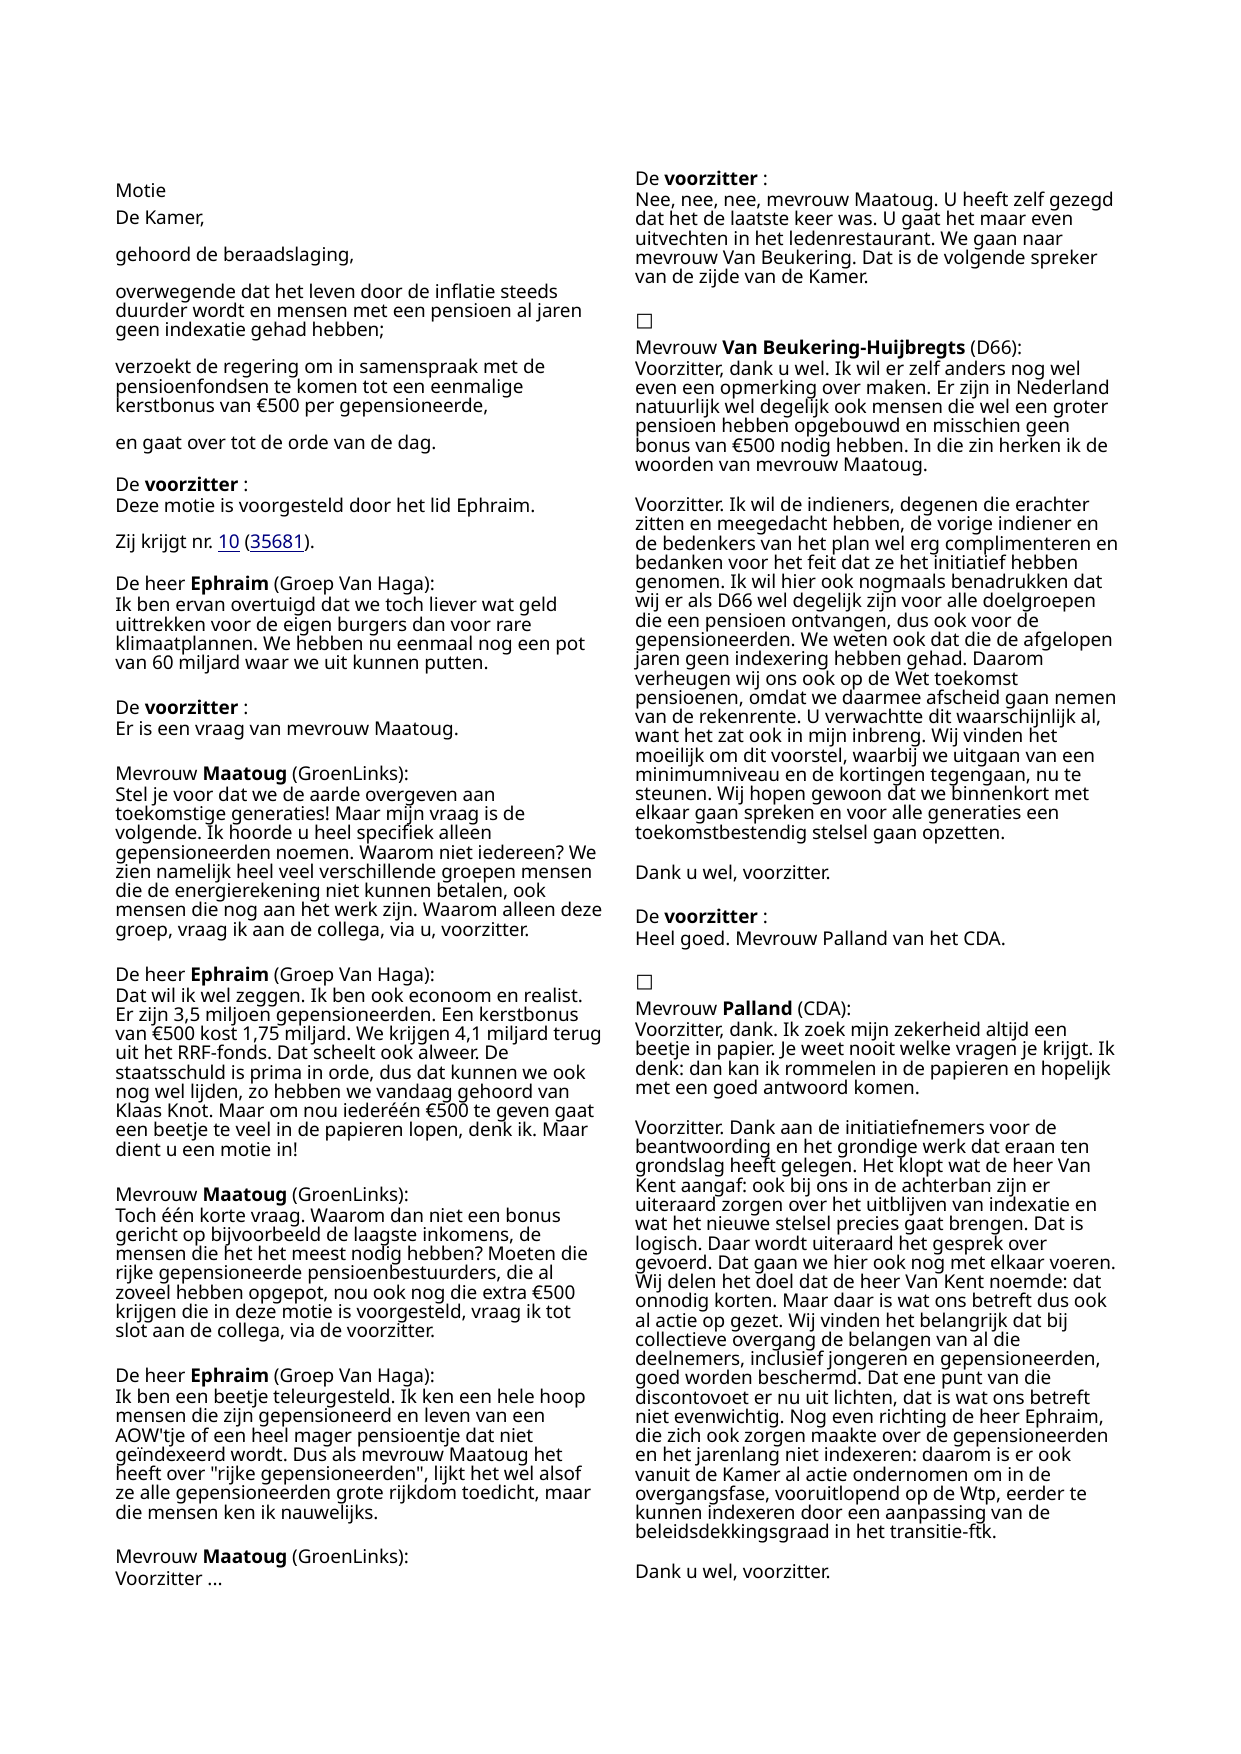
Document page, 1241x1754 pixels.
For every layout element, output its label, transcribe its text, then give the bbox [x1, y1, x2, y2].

text Voorzitter. Dank aan de initiatiefnemers voor de beantwoording en het grondige werk dat eraan ten grondslag heeft gelegen. Het klopt wat de heer Van Kent aangaf: ook bij ons in de achterban zijn er uiteraard zorgen over het uitblijven van indexatie en wat het nieuwe stelsel precies gaat brengen. Dat is logisch. Daar wordt uiteraard het gesprek over gevoerd. Dat gaan we hier ook nog met elkaar voeren. Wij delen het doel dat de heer Van Kent noemde: dat onnodig korten. Maar daar is wat ons betreft dus ook al actie op gezet. Wij vinden het belangrijk dat bij collectieve overgang de belangen van al die deelnemers, inclusief jongeren en gepensioneerden, goed worden beschermd. Dat ene punt van die discontovoet er nu uit lichten, dat is wat ons betreft niet evenwichtig. Nog even richting de heer Ephraim, die zich ook zorgen maakte over de gepensioneerden en het jarenlang niet indexeren: daarom is er ook vanuit de Kamer al actie ondernomen om in de overgangsfase, vooruitlopend op de Wtp, eerder te kunnen indexeren door een aanpassing van de beleidsdekkingsgraad in het transitie-ftk. [635, 1119, 1125, 1543]
text Ik ben een beetje teleurgesteld. Ik ken een hele hoop mensen die zijn gepensioneerd en leven van een AOW'tje of een heel mager pensioentje dat niet geïndexeerd wordt. Dus als mevrouw Maatoug het heeft over "rijke gepensioneerden", lijkt het wel alsof ze alle gepensioneerden grote rijkdom toedicht, maar die mensen ken ik nauwelijks. [115, 1388, 605, 1523]
text Mevrouw Palland (CDA): [635, 995, 1125, 1021]
text De heer Ephraim (Groep Van Haga): [115, 571, 605, 596]
text Dat wil ik wel zeggen. Ik ben ook econoom en realist. Er zijn 3,5 miljoen gepensioneerden. Een kerstbonus van €500 kost 1,75 miljard. We krijgen 4,1 miljard terug uit het RRF-fonds. Dat scheelt ook alweer. De staatsschuld is prima in orde, dus dat kunnen we ook nog wel lijden, zo hebben we vandaag gehoord van Klaas Knot. Maar om nou iederéén €500 te geven gaat een beetje te veel in de papieren lopen, denk ik. Maar dient u een motie in! [115, 987, 605, 1160]
text Voorzitter. Ik wil de indieners, degenen die erachter zitten en meegedacht hebben, de vorige indiener en de bedenkers van het plan wel erg complimenteren en bedanken voor het feit dat ze het initiatief hebben genomen. Ik wil hier ook nogmaals benadrukken dat wij er als D66 wel degelijk zijn voor alle doelgroepen die een pensioen ontvangen, dus ook voor de gepensioneerden. We weten ook dat die de afgelopen jaren geen indexering hebben gehad. Daarom verheugen wij ons ook op de Wet toekomst pensioenen, omdat we daarmee afscheid gaan nemen van de rekenrente. U verwachtte dit waarschijnlijk al, want het zat ook in mijn inbreng. Wij vinden het moeilijk om dit voorstel, waarbij we uitgaan van een minimumniveau en de kortingen tegengaan, nu te steunen. Wij hopen gewoon dat we binnenkort met elkaar gaan spreken en voor alle generaties een toekomstbestendig stelsel gaan opzetten. [635, 496, 1125, 843]
text Voorzitter ... [115, 1569, 605, 1589]
text De voorzitter : [115, 471, 605, 497]
text overwegende dat het leven door de inflatie steeds duurder wordt en mensen met een pensioen al jaren geen indexatie gehad hebben; [115, 283, 605, 341]
text ⬜ [635, 969, 1125, 995]
text Mevrouw Van Beukering-Huijbregts (D66): [635, 334, 1125, 360]
text Mevrouw Maatoug (GroenLinks): [115, 1181, 605, 1207]
text Er is een vraag van mevrouw Maatoug. [115, 720, 605, 739]
text Heel goed. Mevrouw Palland van het CDA. [635, 929, 1125, 949]
text Stel je voor dat we de aarde overgeven aan toekomstige generaties! Maar mijn vraag is de volgende. Ik hoorde u heel specifiek alleen gepensioneerden noemen. Waarom niet iedereen? We zien namelijk heel veel verschillende groepen mensen die de energierekening niet kunnen betalen, ook mensen die nog aan het werk zijn. Waarom alleen deze groep, vraag ik aan de collega, via u, voorzitter. [115, 786, 605, 940]
text Deze motie is voorgesteld door het lid Ephraim. [115, 497, 605, 516]
text Nee, nee, nee, mevrouw Maatoug. U heeft zelf gezegd dat het de laatste keer was. U gaat het maar even uitvechten in het ledenrestaurant. We gaan naar mevrouw Van Beukering. Dat is de volgende spreker van de zijde van de Kamer. [635, 191, 1125, 287]
text en gaat over tot de orde van de dag. [115, 434, 605, 453]
text ⬜ [635, 308, 1125, 334]
text De Kamer, [115, 209, 605, 228]
text Toch één korte vraag. Waarom dan niet een bonus gericht op bijvoorbeeld de laagste inkomens, de mensen die het het meest nodig hebben? Moeten die rijke gepensioneerde pensioenbestuurders, die al zoveel hebben opgepot, nou ook nog die extra €500 krijgen die in deze motie is voorgesteld, vraag ik tot slot aan de collega, via de voorzitter. [115, 1207, 605, 1341]
text Motie [115, 177, 605, 203]
text Ik ben ervan overtuigd dat we toch liever wat geld uittrekken voor de eigen burgers dan voor rare klimaatplannen. We hebben nu eenmaal nog een pot van 60 miljard waar we uit kunnen putten. [115, 596, 605, 673]
text De voorzitter : [115, 694, 605, 720]
text gehoord de beraadslaging, [115, 246, 605, 265]
text De heer Ephraim (Groep Van Haga): [115, 1362, 605, 1388]
text verzoekt de regering om in samenspraak met de pensioenfondsen te komen tot een eenmalige kerstbonus van €500 per gepensioneerde, [115, 358, 605, 416]
text Mevrouw Maatoug (GroenLinks): [115, 760, 605, 786]
text De voorzitter : [635, 904, 1125, 929]
text Voorzitter, dank u wel. Ik wil er zelf anders nog wel even een opmerking over maken. Er zijn in Nederland natuurlijk wel degelijk ook mensen die wel een groter pensioen hebben opgebouwd en misschien geen bonus van €500 nodig hebben. In die zin herken ik de woorden van mevrouw Maatoug. [635, 360, 1125, 475]
text De heer Ephraim (Groep Van Haga): [115, 961, 605, 987]
text Mevrouw Maatoug (GroenLinks): [115, 1544, 605, 1569]
text Dank u wel, voorzitter. [635, 864, 1125, 883]
text Zij krijgt nr. 10 (35681). [115, 533, 605, 553]
text De voorzitter : [635, 165, 1125, 191]
text Dank u wel, voorzitter. [635, 1563, 1125, 1583]
text Voorzitter, dank. Ik zoek mijn zekerheid altijd een beetje in papier. Je weet nooit welke vragen je krijgt. Ik denk: dan kan ik rommelen in de papieren en hopelijk met een goed antwoord komen. [635, 1021, 1125, 1098]
